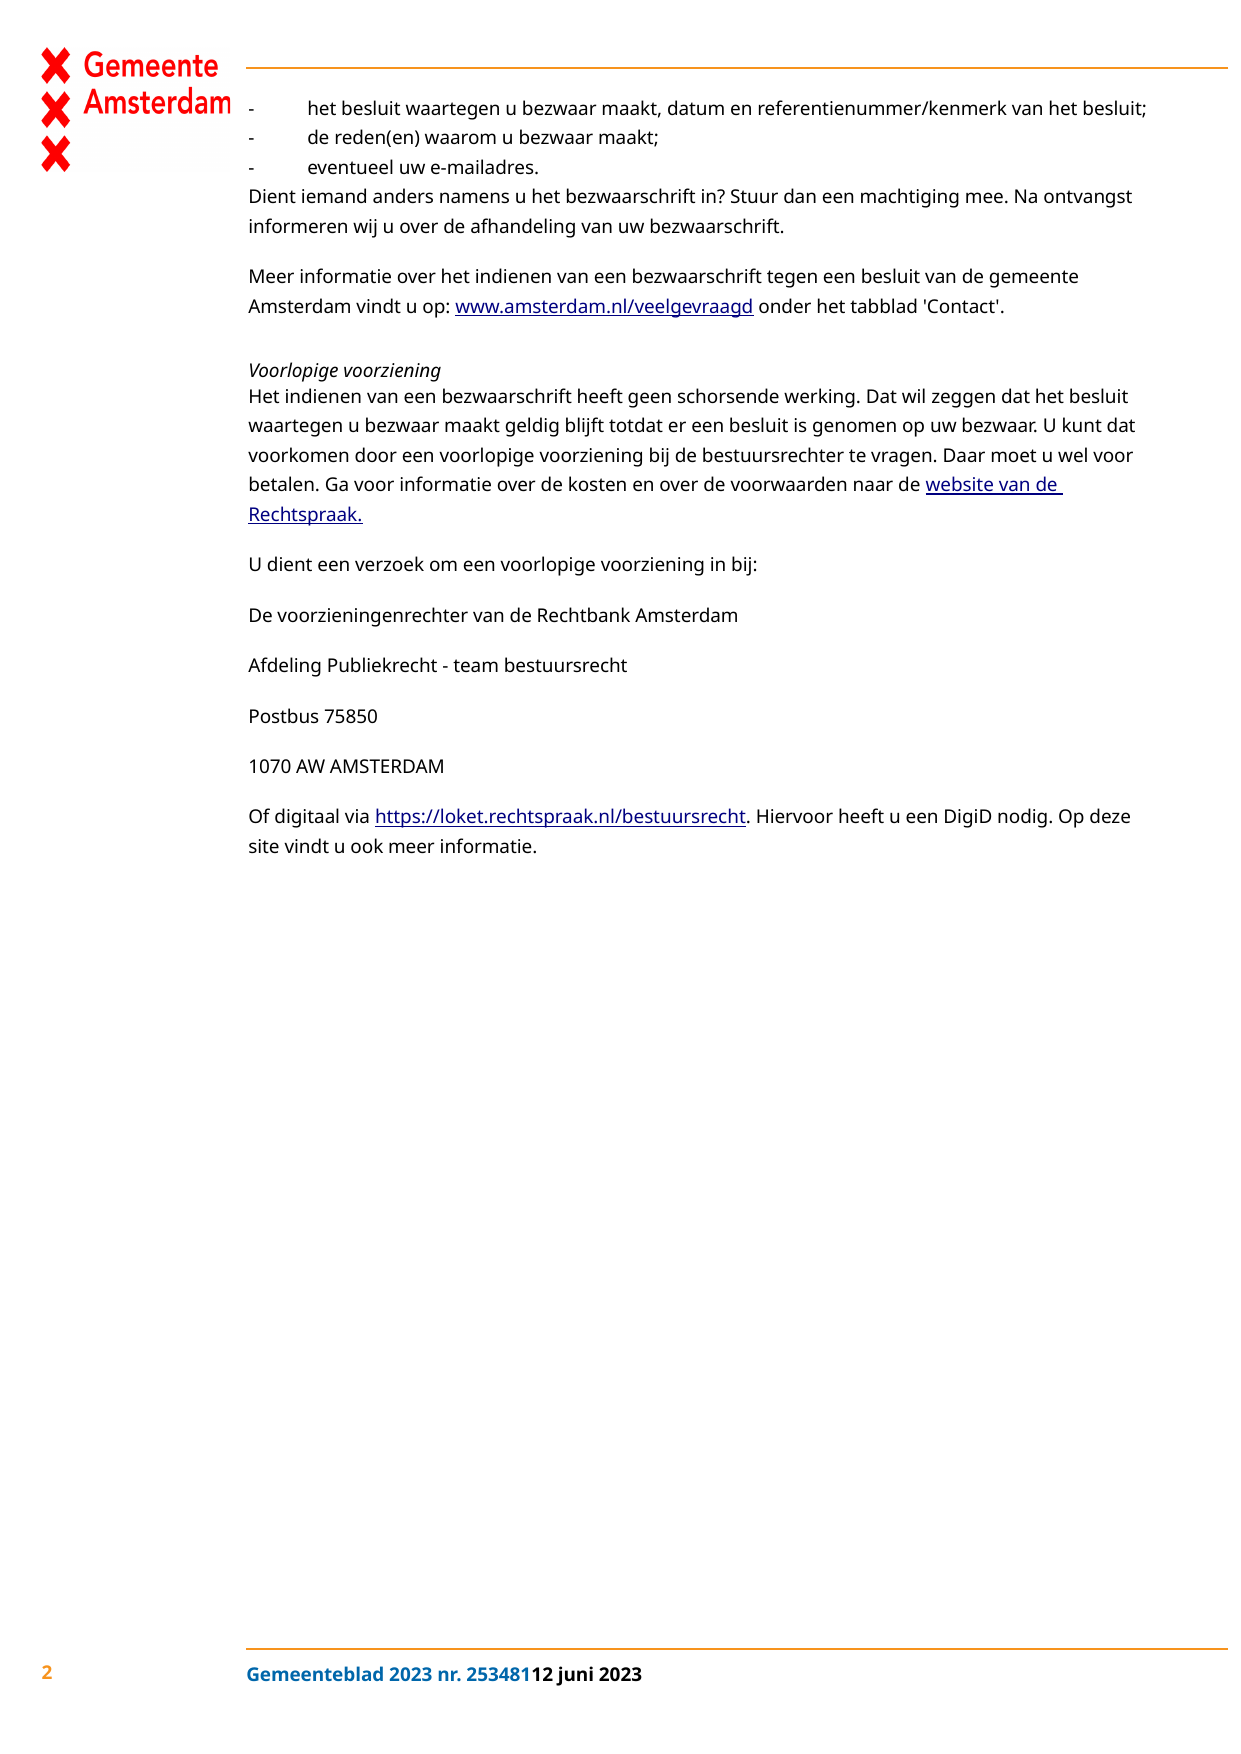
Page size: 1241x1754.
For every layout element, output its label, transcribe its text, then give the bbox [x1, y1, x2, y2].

text 1070 AW AMSTERDAM [248, 753, 1152, 779]
list eventueel uw e-mailadres. [248, 154, 1152, 180]
list het besluit waartegen u bezwaar maakt, datum en referentienummer/kenmerk van het besluit; [248, 95, 1152, 121]
text Het indienen van een bezwaarschrift heeft geen schorsende werking. Dat wil zeggen dat het besluit waartegen u bezwaar maakt geldig blijft totdat er een besluit is genomen op uw bezwaar. U kunt dat voorkomen door een voorlopige voorziening bij de bestuursrechter te vragen. Daar moet u wel voor betalen. Ga voor informatie over de kosten en over de voorwaarden naar de website van de Rechtspraak. [248, 383, 1152, 527]
text Voorlopige voorziening [248, 357, 1152, 383]
list de reden(en) waarom u bezwaar maakt; [248, 124, 1152, 150]
text Postbus 75850 [248, 703, 1152, 728]
text De voorzieningenrechter van de Rechtbank Amsterdam [248, 602, 1152, 628]
text Of digitaal via https://loket.rechtspraak.nl/bestuursrecht. Hiervoor heeft u een DigiD nodig. Op deze site vindt u ook meer informatie. [248, 804, 1152, 859]
text Dient iemand anders namens u het bezwaarschrift in? Stuur dan een machtiging mee. Na ontvangst informeren wij u over de afhandeling van uw bezwaarschrift. [248, 183, 1152, 239]
text Afdeling Publiekrecht - team bestuursrecht [248, 652, 1152, 678]
text U dient een verzoek om een voorlopige voorziening in bij: [248, 552, 1152, 577]
text Meer informatie over het indienen van een bezwaarschrift tegen een besluit van de gemeente Amsterdam vindt u op: www.amsterdam.nl/veelgevraagd onder het tabblad 'Contact'. [248, 263, 1152, 319]
picture [41, 47, 231, 172]
